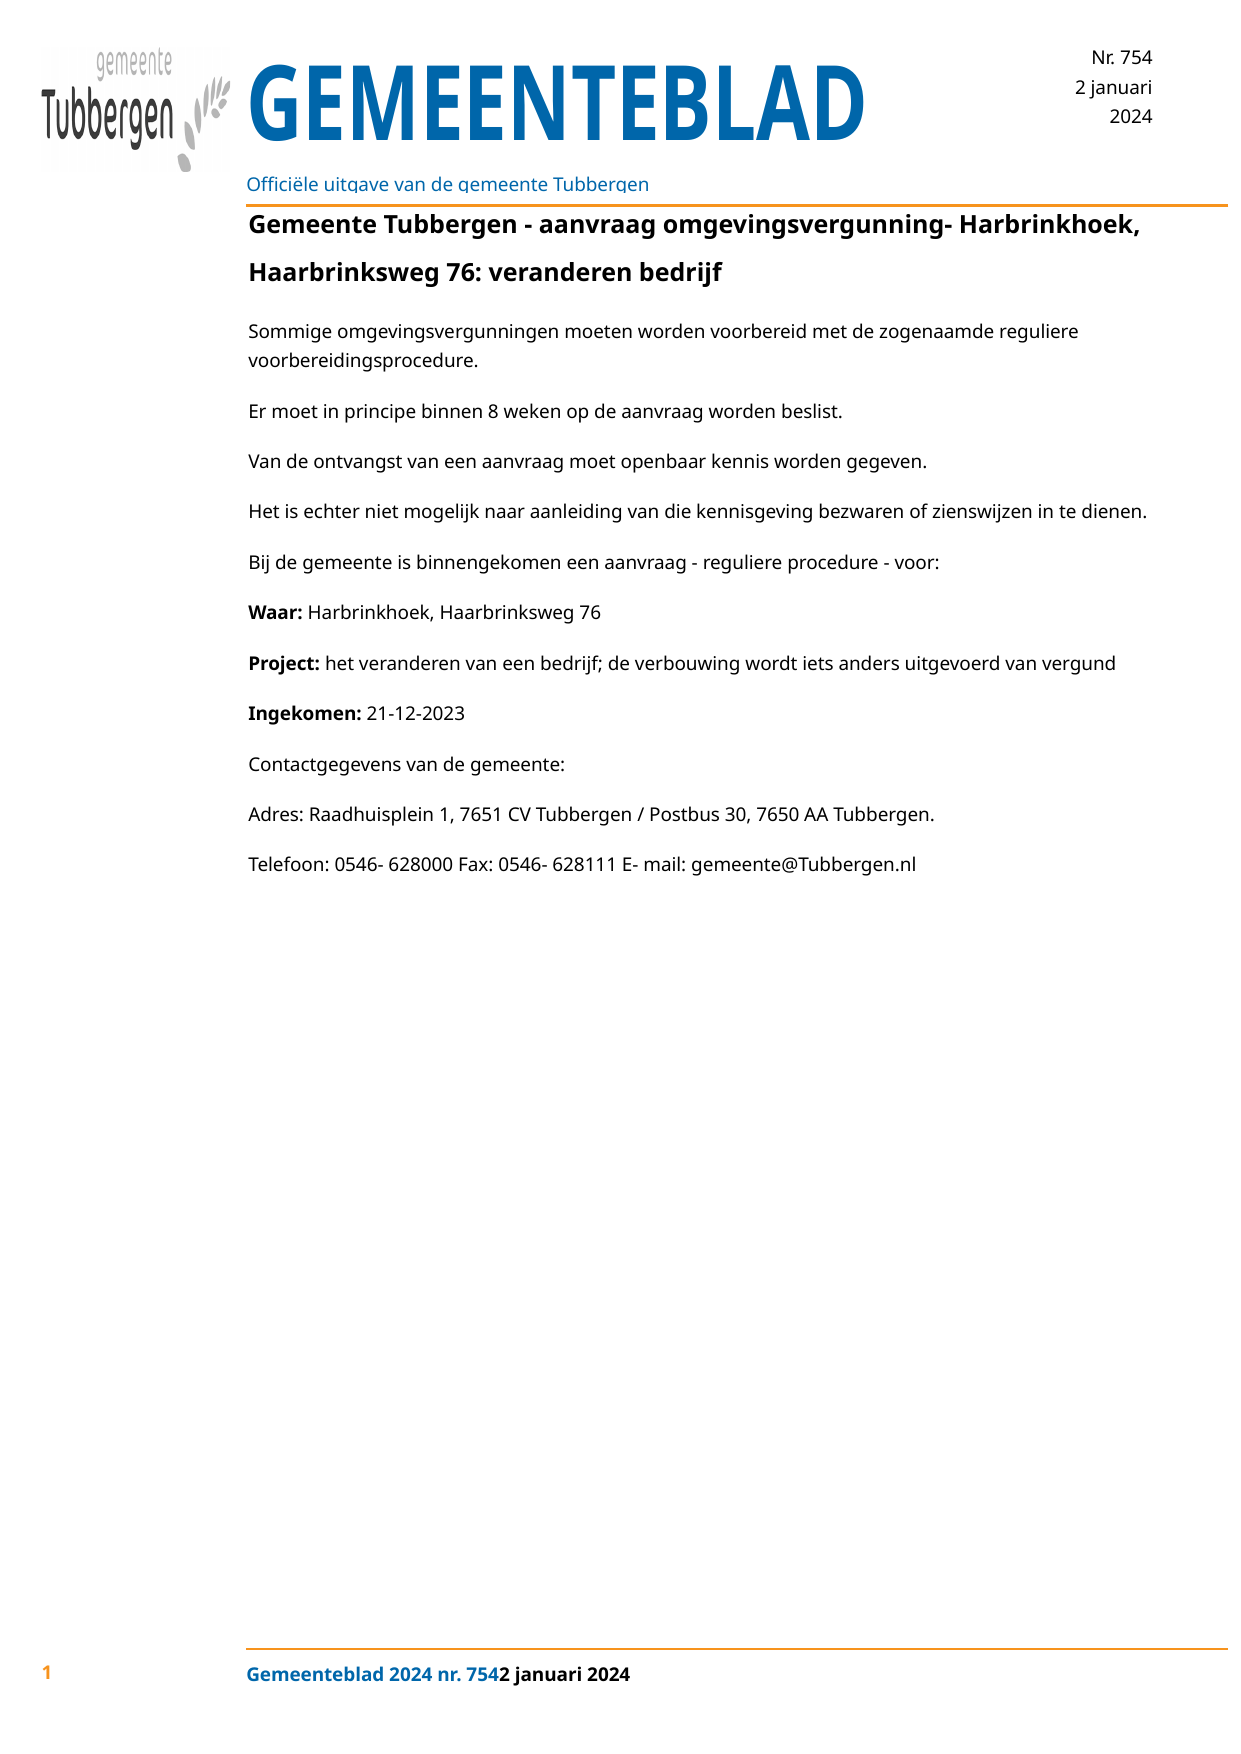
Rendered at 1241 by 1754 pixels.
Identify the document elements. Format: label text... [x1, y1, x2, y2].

text Gemeente Tubbergen - aanvraag omgevingsvergunning- Harbrinkhoek, Haarbrinksweg 76: veranderen bedrijf [248, 207, 1152, 288]
text Ingekomen: 21-12-2023 [248, 700, 1152, 726]
text Bij de gemeente is binnengekomen een aanvraag - reguliere procedure - voor: [248, 549, 1152, 575]
picture [41, 47, 231, 172]
text Contactgegevens van de gemeente: [248, 751, 1152, 777]
text Sommige omgevingsvergunningen moeten worden voorbereid met de zogenaamde reguliere voorbereidingsprocedure. [248, 318, 1152, 373]
text Van de ontvangst van een aanvraag moet openbaar kennis worden gegeven. [248, 448, 1152, 474]
text Het is echter niet mogelijk naar aanleiding van die kennisgeving bezwaren of zienswijzen in te dienen. [248, 499, 1152, 524]
text Adres: Raadhuisplein 1, 7651 CV Tubbergen / Postbus 30, 7650 AA Tubbergen. [248, 801, 1152, 827]
text Waar: Harbrinkhoek, Haarbrinksweg 76 [248, 599, 1152, 625]
text Er moet in principe binnen 8 weken op de aanvraag worden beslist. [248, 398, 1152, 424]
text Project: het veranderen van een bedrijf; de verbouwing wordt iets anders uitgevoerd van vergund [248, 650, 1152, 676]
text Telefoon: 0546- 628000 Fax: 0546- 628111 E- mail: gemeente@Tubbergen.nl [248, 852, 1152, 877]
